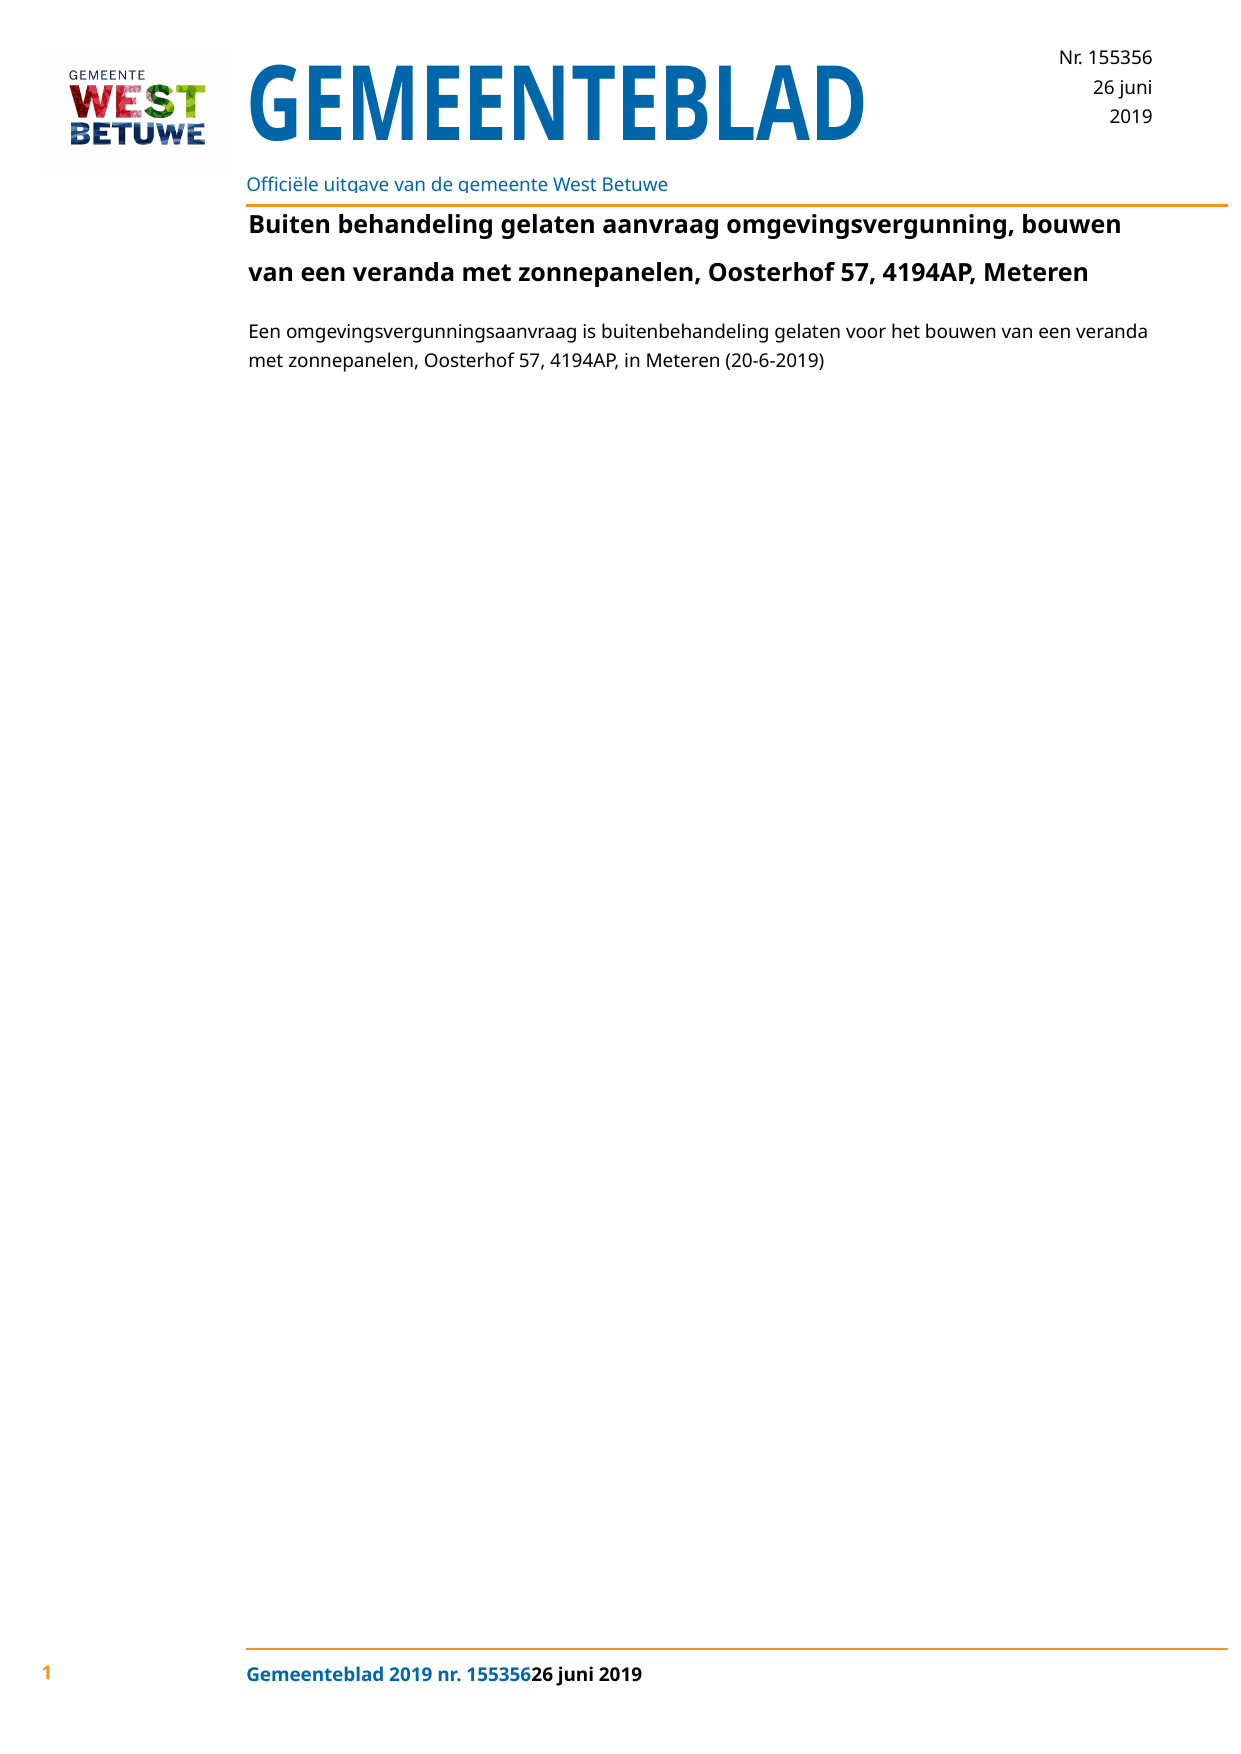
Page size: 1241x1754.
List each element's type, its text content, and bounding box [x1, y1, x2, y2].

text Buiten behandeling gelaten aanvraag omgevingsvergunning, bouwen van een veranda met zonnepanelen, Oosterhof 57, 4194AP, Meteren [248, 207, 1152, 288]
text Een omgevingsvergunningsaanvraag is buitenbehandeling gelaten voor het bouwen van een veranda met zonnepanelen, Oosterhof 57, 4194AP, in Meteren (20-6-2019) [248, 318, 1152, 373]
picture [41, 47, 231, 172]
